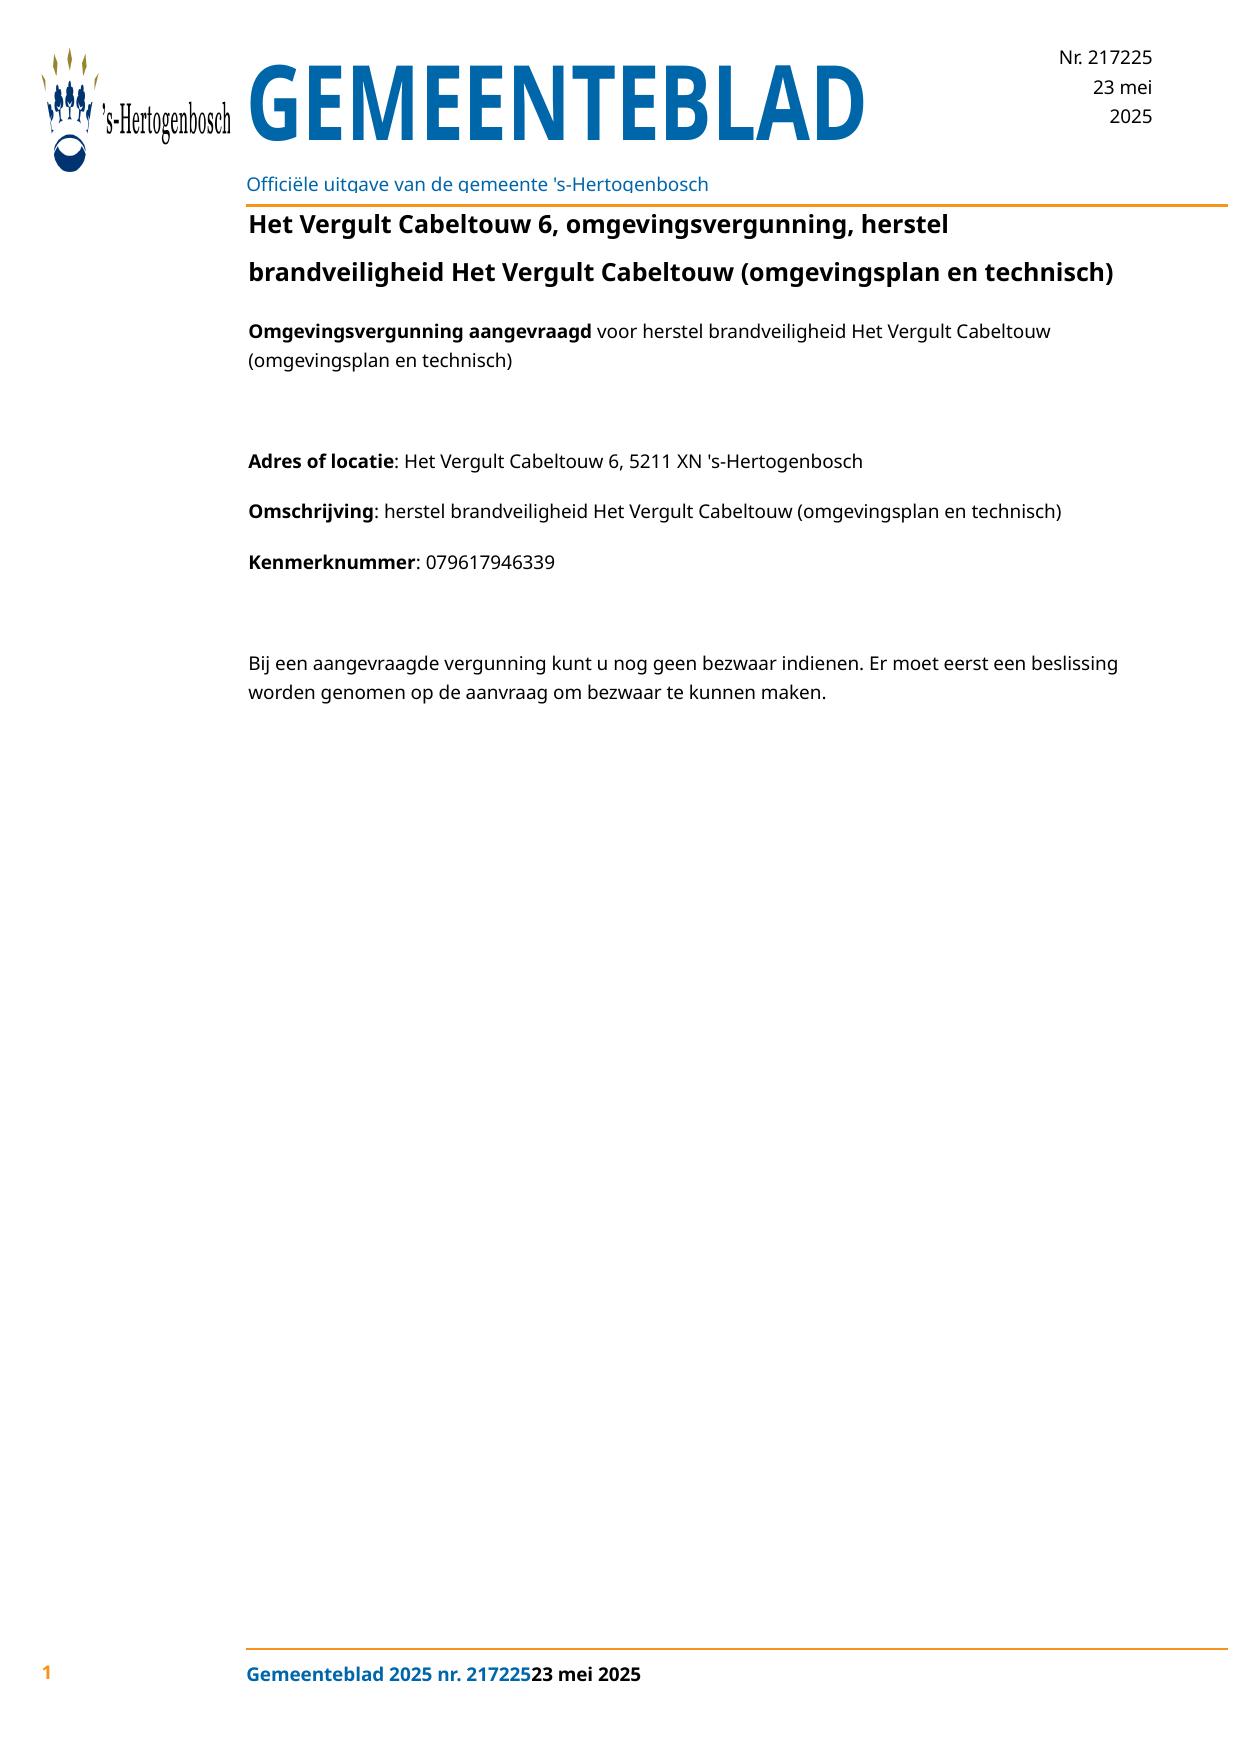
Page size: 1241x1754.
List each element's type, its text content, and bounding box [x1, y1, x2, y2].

text Bij een aangevraagde vergunning kunt u nog geen bezwaar indienen. Er moet eerst een beslissing worden genomen op de aanvraag om bezwaar te kunnen maken. [248, 650, 1152, 705]
text Omschrijving: herstel brandveiligheid Het Vergult Cabeltouw (omgevingsplan en technisch) [248, 499, 1152, 524]
picture [41, 47, 231, 172]
text Het Vergult Cabeltouw 6, omgevingsvergunning, herstel brandveiligheid Het Vergult Cabeltouw (omgevingsplan en technisch) [248, 207, 1152, 288]
text Adres of locatie: Het Vergult Cabeltouw 6, 5211 XN 's-Hertogenbosch [248, 448, 1152, 474]
text Omgevingsvergunning aangevraagd voor herstel brandveiligheid Het Vergult Cabeltouw (omgevingsplan en technisch) [248, 318, 1152, 373]
text Kenmerknummer: 079617946339 [248, 549, 1152, 575]
